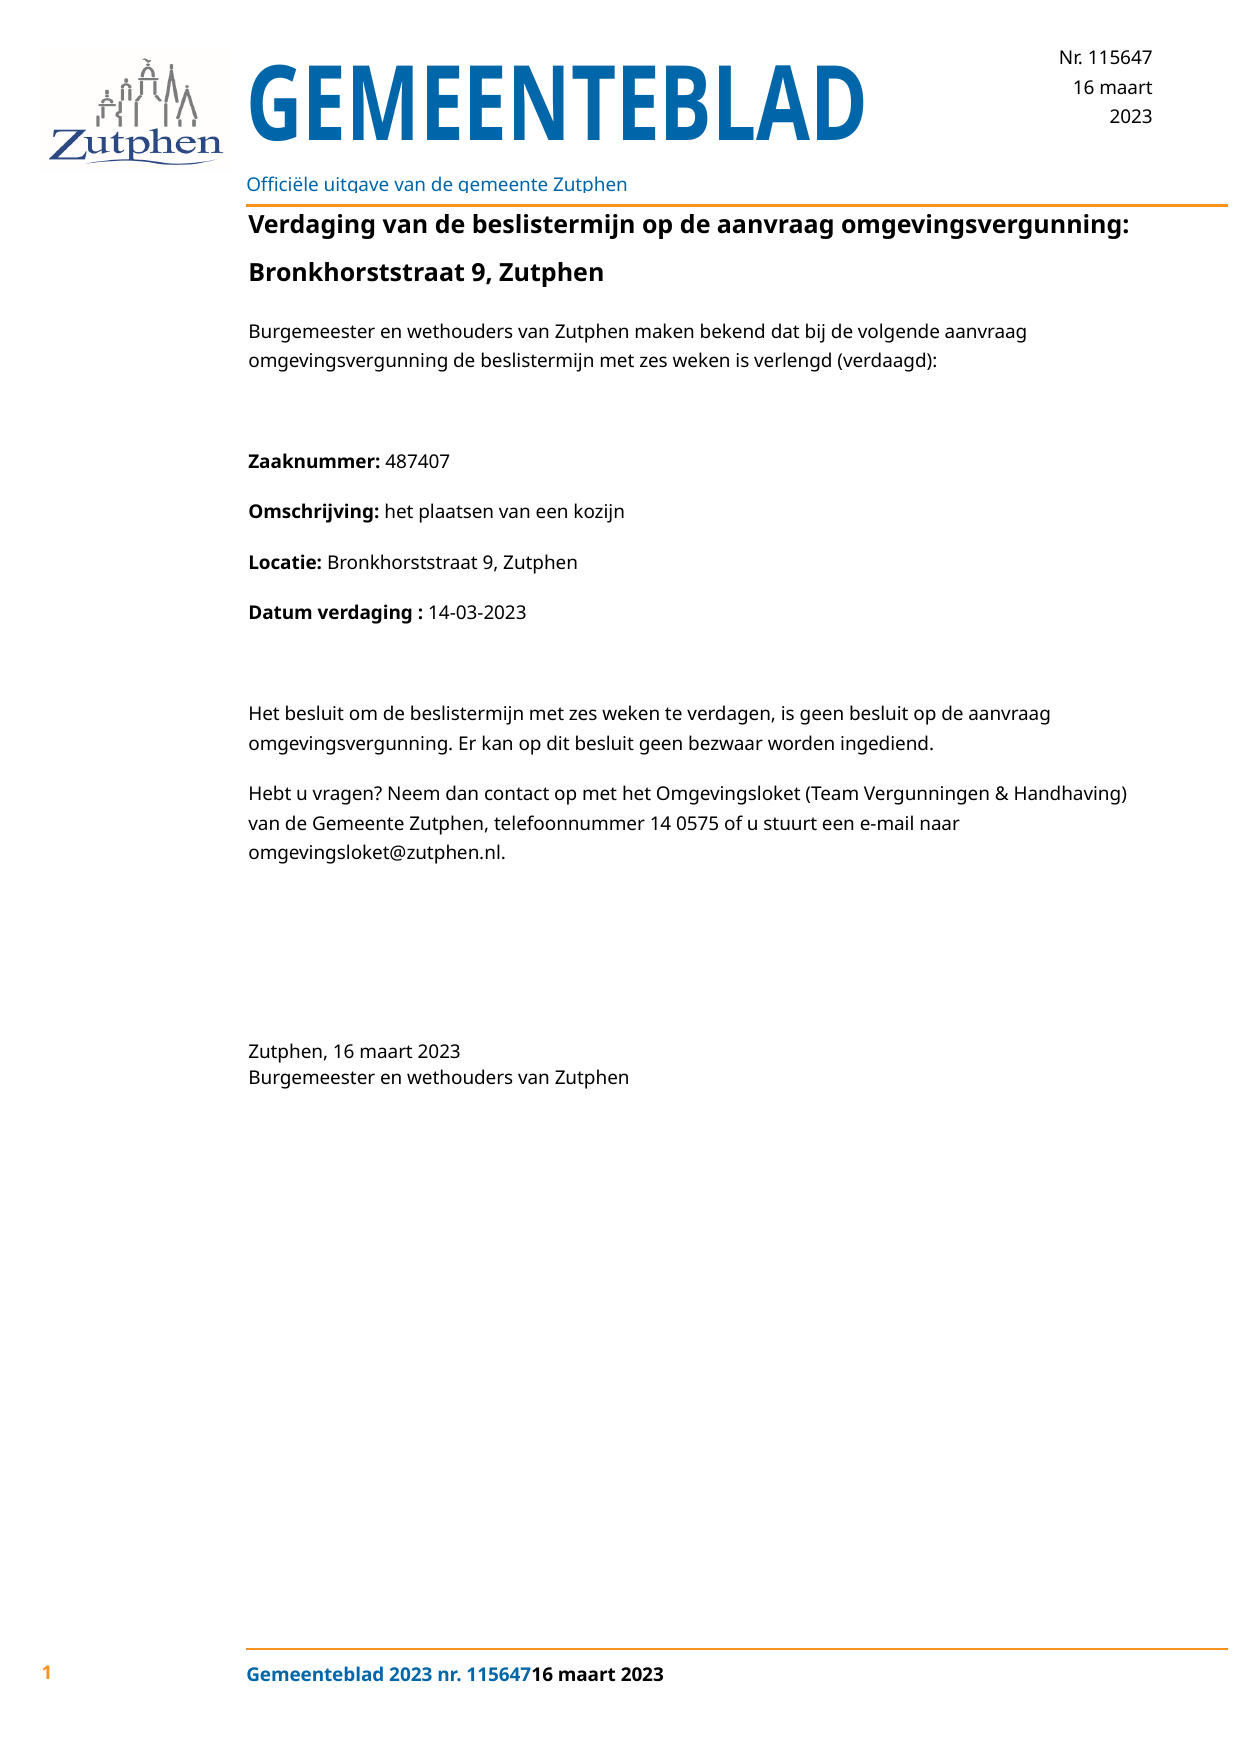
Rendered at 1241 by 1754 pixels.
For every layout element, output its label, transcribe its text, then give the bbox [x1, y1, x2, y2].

text Zaaknummer: 487407 [248, 448, 1152, 474]
text Burgemeester en wethouders van Zutphen maken bekend dat bij de volgende aanvraag omgevingsvergunning de beslistermijn met zes weken is verlengd (verdaagd): [248, 318, 1152, 373]
text Het besluit om de beslistermijn met zes weken te verdagen, is geen besluit op de aanvraag omgevingsvergunning. Er kan op dit besluit geen bezwaar worden ingediend. [248, 700, 1152, 756]
text Burgemeester en wethouders van Zutphen [248, 1064, 1152, 1090]
text Hebt u vragen? Neem dan contact op met het Omgevingsloket (Team Vergunningen & Handhaving) van de Gemeente Zutphen, telefoonnummer 14 0575 of u stuurt een e-mail naar omgevingsloket@zutphen.nl. [248, 780, 1152, 865]
text Zutphen, 16 maart 2023 [248, 1039, 1152, 1064]
text Verdaging van de beslistermijn op de aanvraag omgevingsvergunning: Bronkhorststraat 9, Zutphen [248, 207, 1152, 288]
picture [41, 47, 231, 172]
text Omschrijving: het plaatsen van een kozijn [248, 499, 1152, 524]
text Datum verdaging : 14-03-2023 [248, 599, 1152, 625]
text Locatie: Bronkhorststraat 9, Zutphen [248, 549, 1152, 575]
